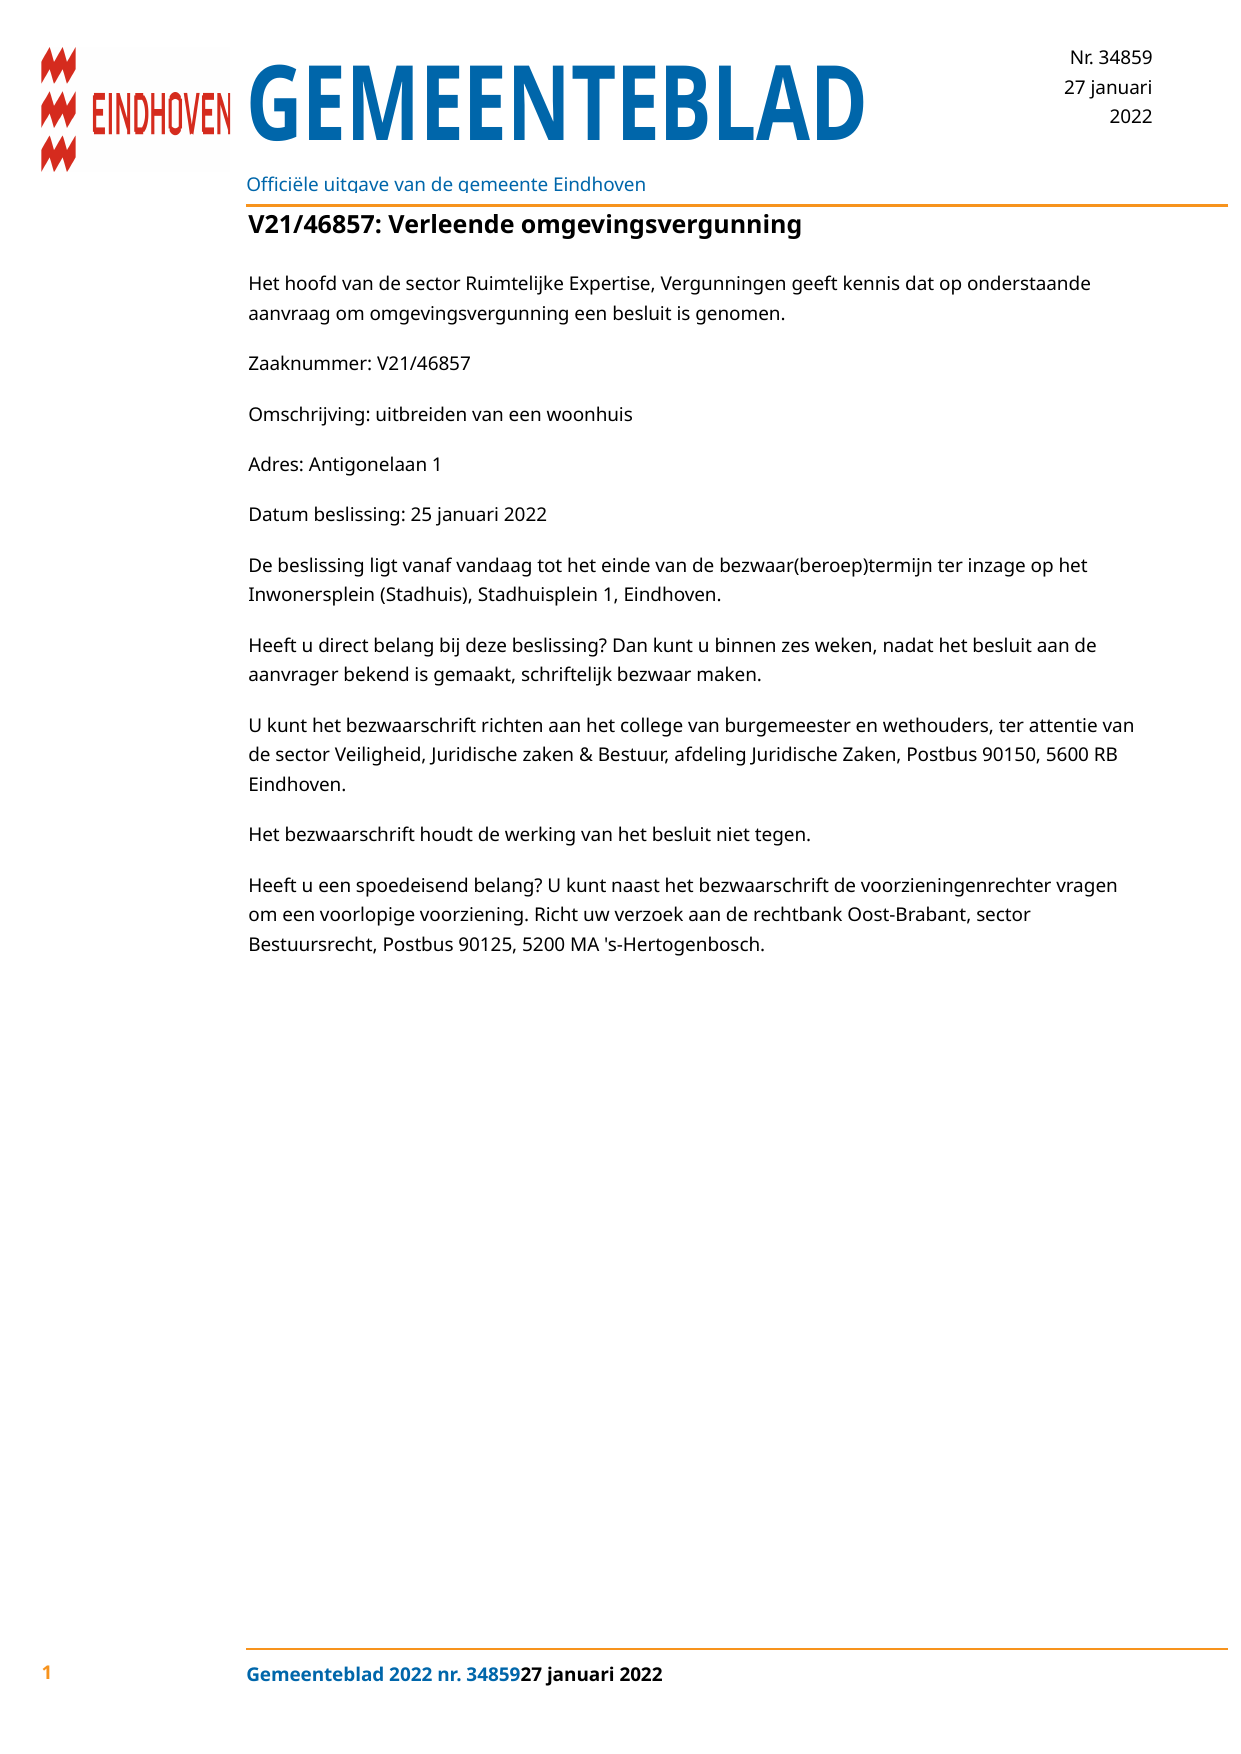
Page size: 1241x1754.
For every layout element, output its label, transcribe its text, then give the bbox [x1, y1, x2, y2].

text Heeft u direct belang bij deze beslissing? Dan kunt u binnen zes weken, nadat het besluit aan de aanvrager bekend is gemaakt, schriftelijk bezwaar maken. [248, 632, 1152, 687]
text Het hoofd van de sector Ruimtelijke Expertise, Vergunningen geeft kennis dat op onderstaande aanvraag om omgevingsvergunning een besluit is genomen. [248, 270, 1152, 326]
text V21/46857: Verleende omgevingsvergunning [248, 207, 1152, 241]
text Adres: Antigonelaan 1 [248, 451, 1152, 477]
text Zaaknummer: V21/46857 [248, 350, 1152, 376]
text Omschrijving: uitbreiden van een woonhuis [248, 401, 1152, 426]
text Heeft u een spoedeisend belang? U kunt naast het bezwaarschrift de voorzieningenrechter vragen om een voorlopige voorziening. Richt uw verzoek aan de rechtbank Oost-Brabant, sector Bestuursrecht, Postbus 90125, 5200 MA 's-Hertogenbosch. [248, 872, 1152, 957]
text Datum beslissing: 25 januari 2022 [248, 502, 1152, 527]
picture [41, 47, 231, 172]
text De beslissing ligt vanaf vandaag tot het einde van de bezwaar(beroep)termijn ter inzage op het Inwonersplein (Stadhuis), Stadhuisplein 1, Eindhoven. [248, 552, 1152, 607]
text Het bezwaarschrift houdt de werking van het besluit niet tegen. [248, 822, 1152, 847]
text U kunt het bezwaarschrift richten aan het college van burgemeester en wethouders, ter attentie van de sector Veiligheid, Juridische zaken & Bestuur, afdeling Juridische Zaken, Postbus 90150, 5600 RB Eindhoven. [248, 712, 1152, 797]
